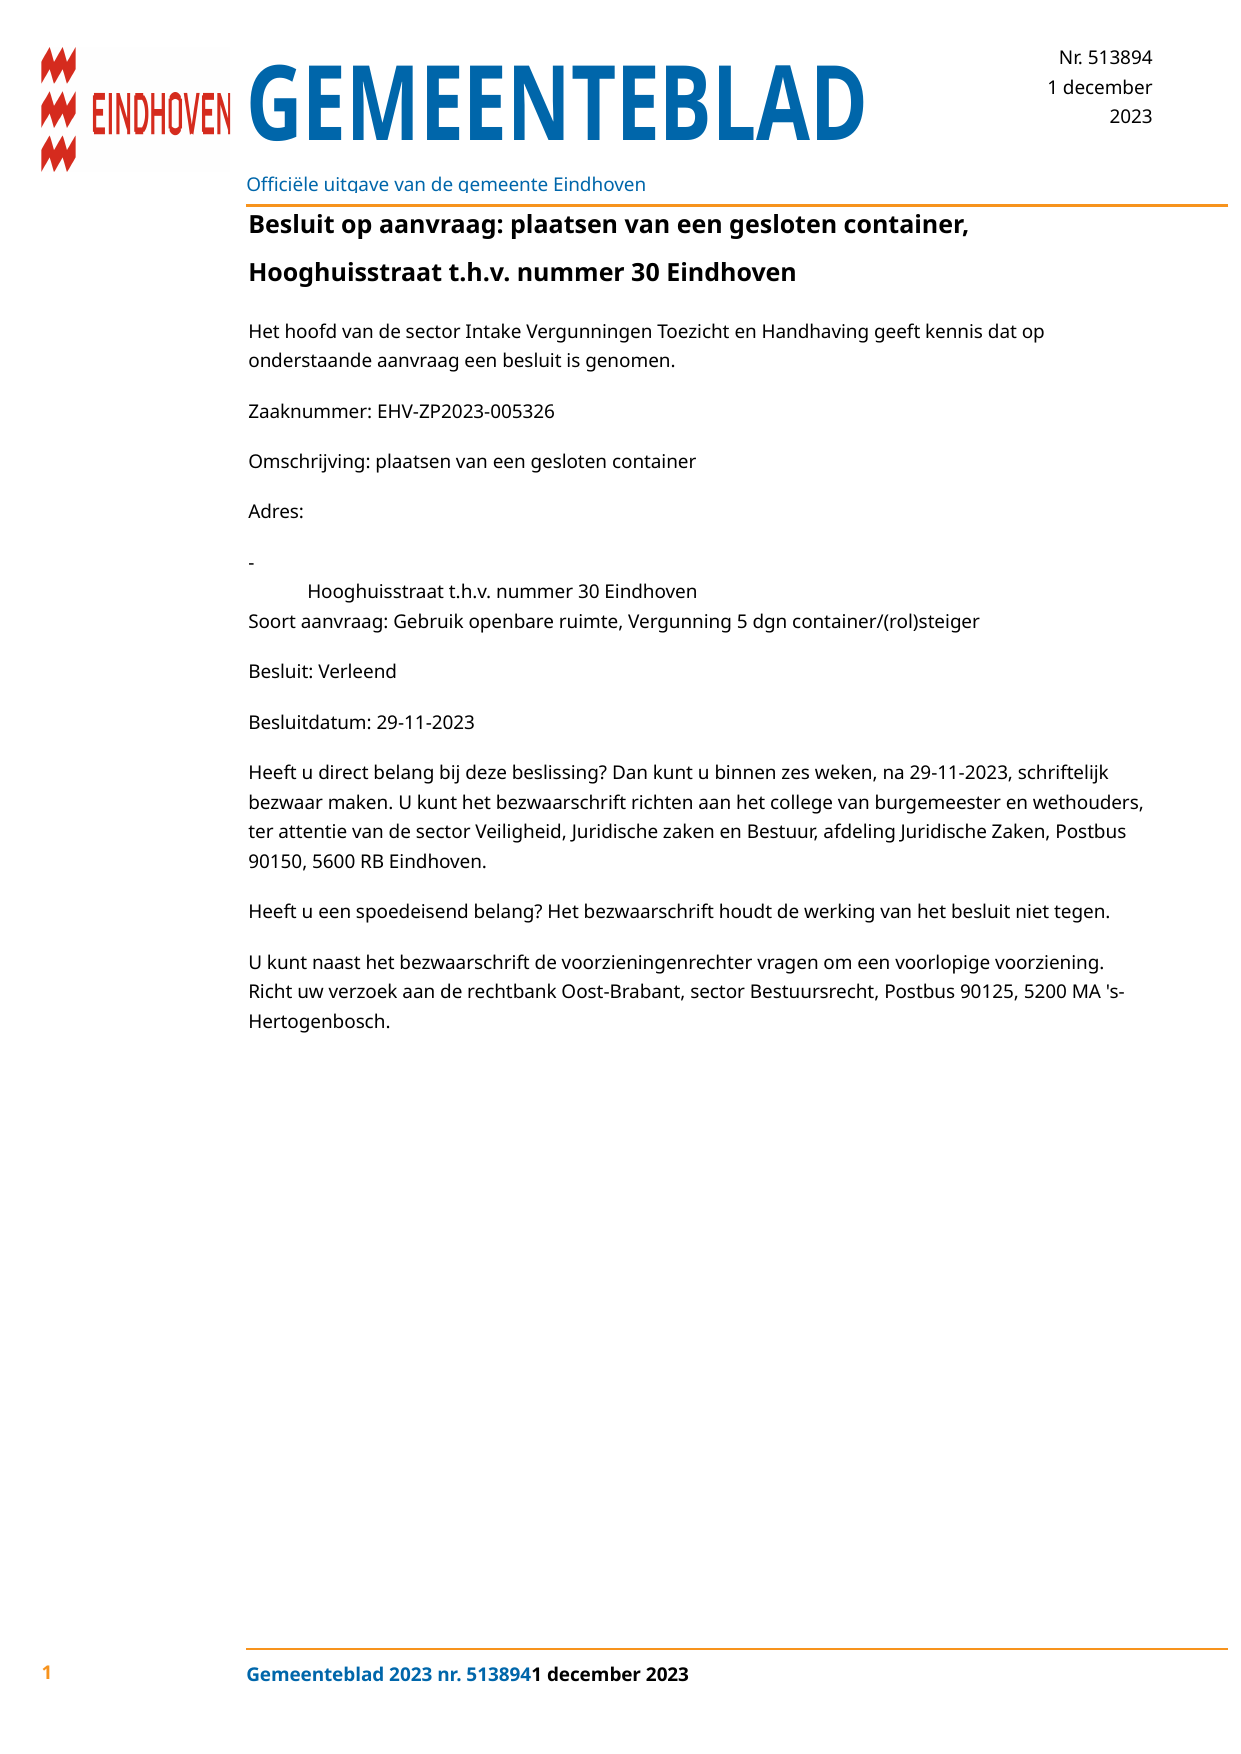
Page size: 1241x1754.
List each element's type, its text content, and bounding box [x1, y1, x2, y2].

text Soort aanvraag: Gebruik openbare ruimte, Vergunning 5 dgn container/(rol)steiger [248, 608, 1152, 634]
text Adres: [248, 499, 1152, 524]
text Heeft u direct belang bij deze beslissing? Dan kunt u binnen zes weken, na 29-11-2023, schriftelijk bezwaar maken. U kunt het bezwaarschrift richten aan het college van burgemeester en wethouders, ter attentie van de sector Veiligheid, Juridische zaken en Bestuur, afdeling Juridische Zaken, Postbus 90150, 5600 RB Eindhoven. [248, 759, 1152, 874]
text Besluit op aanvraag: plaatsen van een gesloten container, Hooghuisstraat t.h.v. nummer 30 Eindhoven [248, 207, 1152, 288]
text Besluitdatum: 29-11-2023 [248, 709, 1152, 735]
picture [41, 47, 231, 172]
text Omschrijving: plaatsen van een gesloten container [248, 448, 1152, 474]
text Het hoofd van de sector Intake Vergunningen Toezicht en Handhaving geeft kennis dat op onderstaande aanvraag een besluit is genomen. [248, 318, 1152, 373]
text Besluit: Verleend [248, 659, 1152, 684]
text Heeft u een spoedeisend belang? Het bezwaarschrift houdt de werking van het besluit niet tegen. [248, 899, 1152, 924]
text Zaaknummer: EHV-ZP2023-005326 [248, 398, 1152, 424]
text U kunt naast het bezwaarschrift de voorzieningenrechter vragen om een voorlopige voorziening. Richt uw verzoek aan de rechtbank Oost-Brabant, sector Bestuursrecht, Postbus 90125, 5200 MA 's-Hertogenbosch. [248, 949, 1152, 1034]
list Hooghuisstraat t.h.v. nummer 30 Eindhoven [248, 579, 1152, 604]
